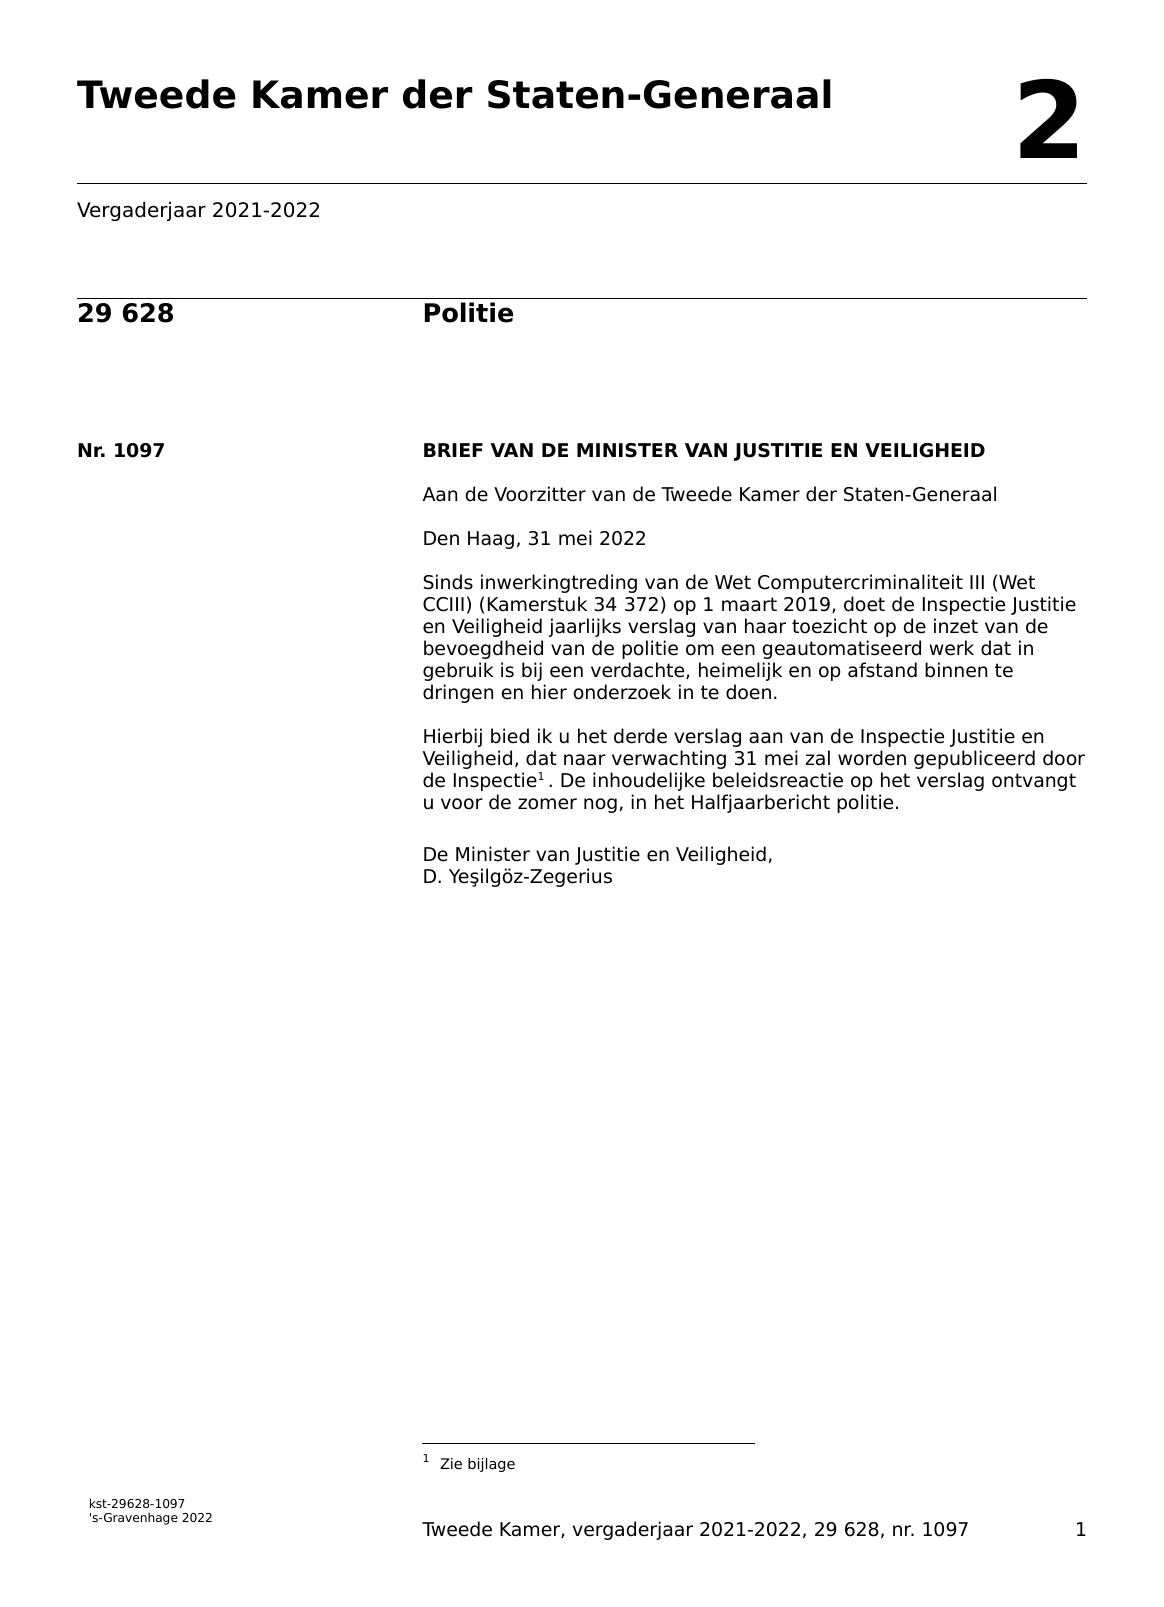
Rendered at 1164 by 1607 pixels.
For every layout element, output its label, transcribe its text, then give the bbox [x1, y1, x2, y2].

text Zie bijlage [422, 1452, 1087, 1474]
text kst-29628-1097 [88, 1497, 323, 1511]
text Den Haag, 31 mei 2022 [422, 528, 1087, 550]
text Aan de Voorzitter van de Tweede Kamer der Staten-Generaal [422, 484, 1087, 506]
subtitle 29 628 Politie [77, 299, 1087, 329]
table_header 2 [886, 59, 1087, 183]
text 's-Gravenhage 2022 [88, 1511, 323, 1525]
text Hierbij bied ik u het derde verslag aan van de Inspectie Justitie en Veiligheid, dat naar verwachting 31 mei zal worden gepubliceerd door de Inspectie. De inhoudelijke beleidsreactie op het verslag ontvangt u voor de zomer nog, in het Halfjaarbericht politie. [422, 726, 1087, 814]
table_header Tweede Kamer der Staten-Generaal [77, 59, 886, 183]
text Sinds inwerkingtreding van de Wet Computercriminaliteit III (Wet CCIII) (Kamerstuk 34 372) op 1 maart 2019, doet de Inspectie Justitie en Veiligheid jaarlijks verslag van haar toezicht op de inzet van de bevoegdheid van de politie om een geautomatiseerd werk dat in gebruik is bij een verdachte, heimelijk en op afstand binnen te dringen en hier onderzoek in te doen. [422, 572, 1087, 704]
subtitle Nr. 1097 BRIEF VAN DE MINISTER VAN JUSTITIE EN VEILIGHEID [77, 440, 1087, 462]
text De Minister van Justitie en Veiligheid, D. Yeşilgöz-Zegerius [422, 844, 1087, 888]
table_cell Vergaderjaar 2021-2022 [77, 184, 1087, 298]
